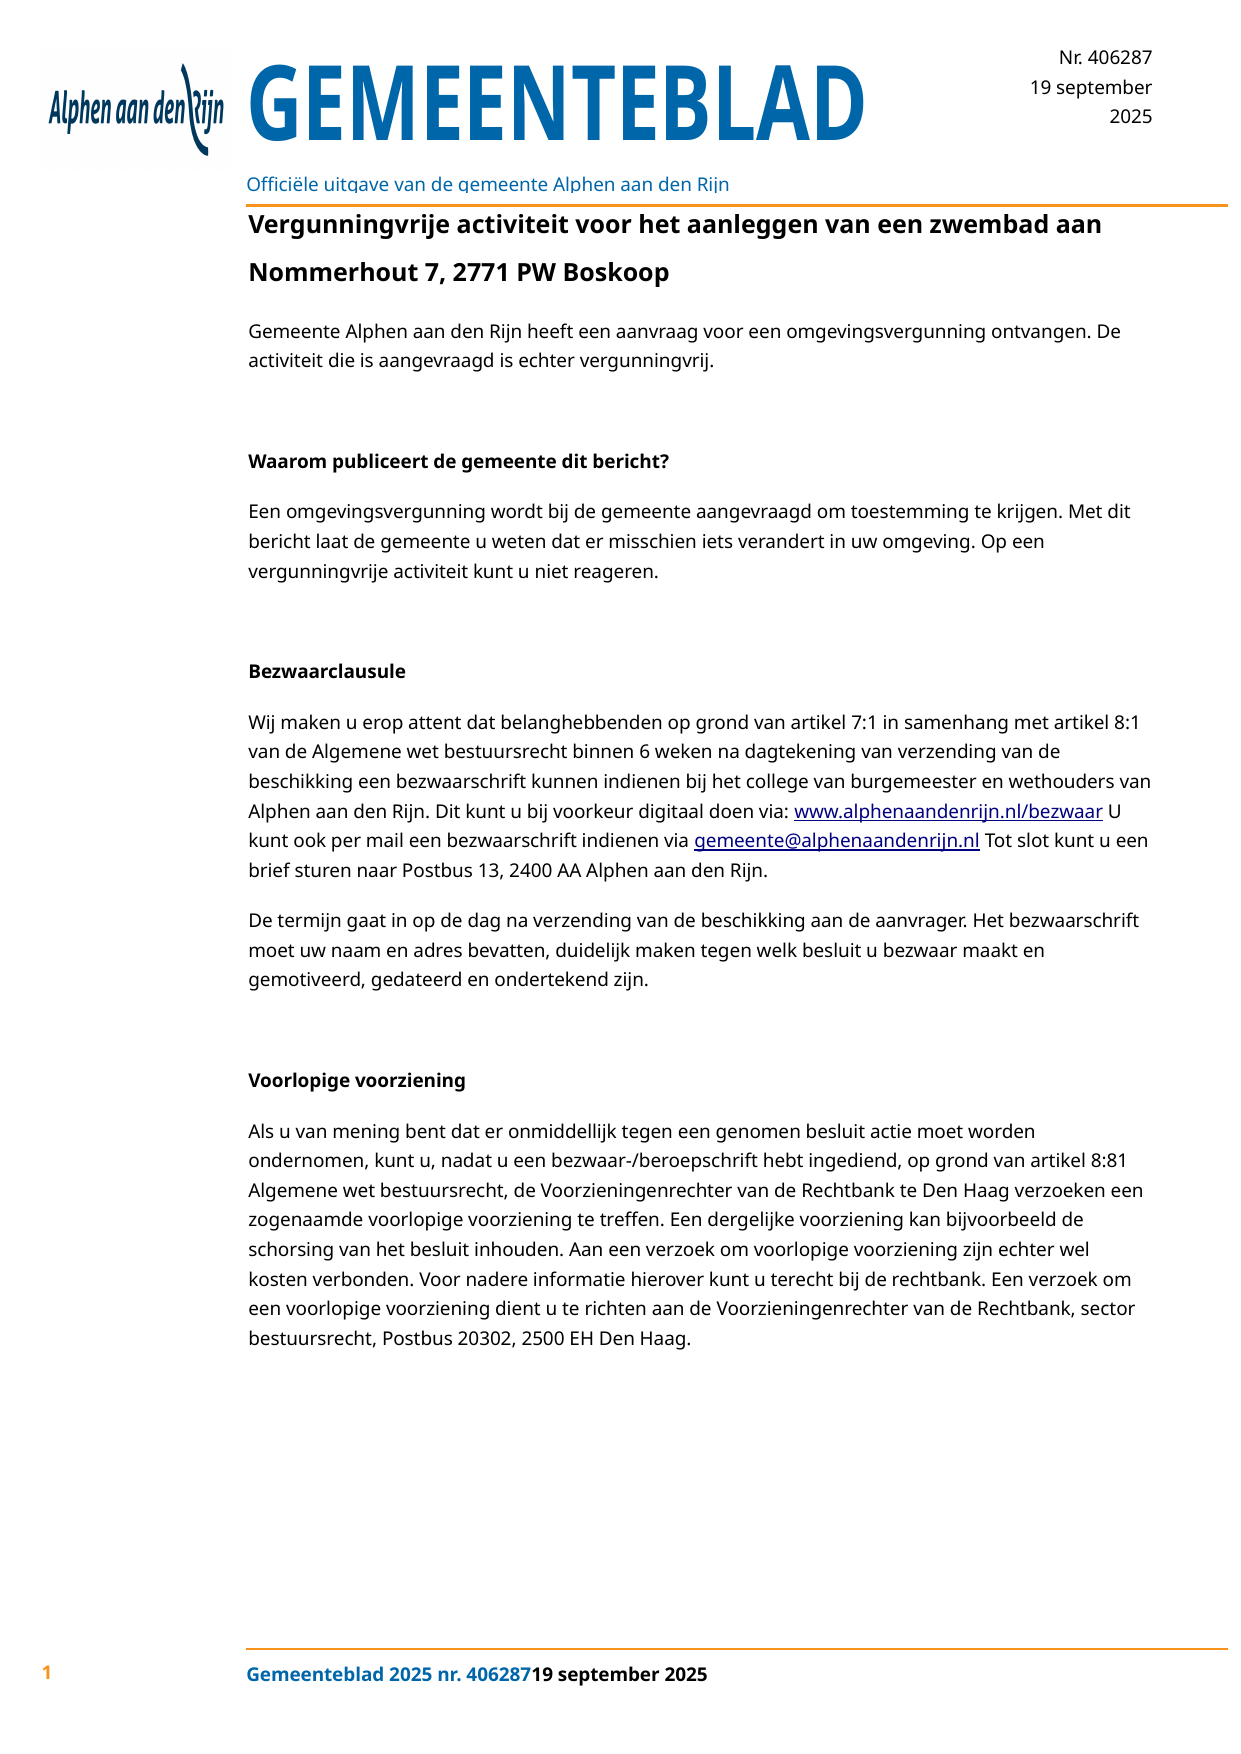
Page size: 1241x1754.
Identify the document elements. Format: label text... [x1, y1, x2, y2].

text Als u van mening bent dat er onmiddellijk tegen een genomen besluit actie moet worden ondernomen, kunt u, nadat u een bezwaar-/beroepschrift hebt ingediend, op grond van artikel 8:81 Algemene wet bestuursrecht, de Voorzieningenrechter van de Rechtbank te Den Haag verzoeken een zogenaamde voorlopige voorziening te treffen. Een dergelijke voorziening kan bijvoorbeeld de schorsing van het besluit inhouden. Aan een verzoek om voorlopige voorziening zijn echter wel kosten verbonden. Voor nadere informatie hierover kunt u terecht bij de rechtbank. Een verzoek om een voorlopige voorziening dient u te richten aan de Voorzieningenrechter van de Rechtbank, sector bestuursrecht, Postbus 20302, 2500 EH Den Haag. [248, 1118, 1152, 1351]
text Wij maken u erop attent dat belanghebbenden op grond van artikel 7:1 in samenhang met artikel 8:1 van de Algemene wet bestuursrecht binnen 6 weken na dagtekening van verzending van de beschikking een bezwaarschrift kunnen indienen bij het college van burgemeester en wethouders van Alphen aan den Rijn. Dit kunt u bij voorkeur digitaal doen via: www.alphenaandenrijn.nl/bezwaar U kunt ook per mail een bezwaarschrift indienen via gemeente@alphenaandenrijn.nl Tot slot kunt u een brief sturen naar Postbus 13, 2400 AA Alphen aan den Rijn. [248, 709, 1152, 883]
text Een omgevingsvergunning wordt bij de gemeente aangevraagd om toestemming te krijgen. Met dit bericht laat de gemeente u weten dat er misschien iets verandert in uw omgeving. Op een vergunningvrije activiteit kunt u niet reageren. [248, 499, 1152, 584]
picture [41, 47, 231, 172]
text De termijn gaat in op de dag na verzending van de beschikking aan de aanvrager. Het bezwaarschrift moet uw naam en adres bevatten, duidelijk maken tegen welk besluit u bezwaar maakt en gemotiveerd, gedateerd en ondertekend zijn. [248, 907, 1152, 992]
text Vergunningvrije activiteit voor het aanleggen van een zwembad aan Nommerhout 7, 2771 PW Boskoop [248, 207, 1152, 288]
text Bezwaarclausule [248, 659, 1152, 684]
text Voorlopige voorziening [248, 1067, 1152, 1093]
text Gemeente Alphen aan den Rijn heeft een aanvraag voor een omgevingsvergunning ontvangen. De activiteit die is aangevraagd is echter vergunningvrij. [248, 318, 1152, 373]
text Waarom publiceert de gemeente dit bericht? [248, 448, 1152, 474]
